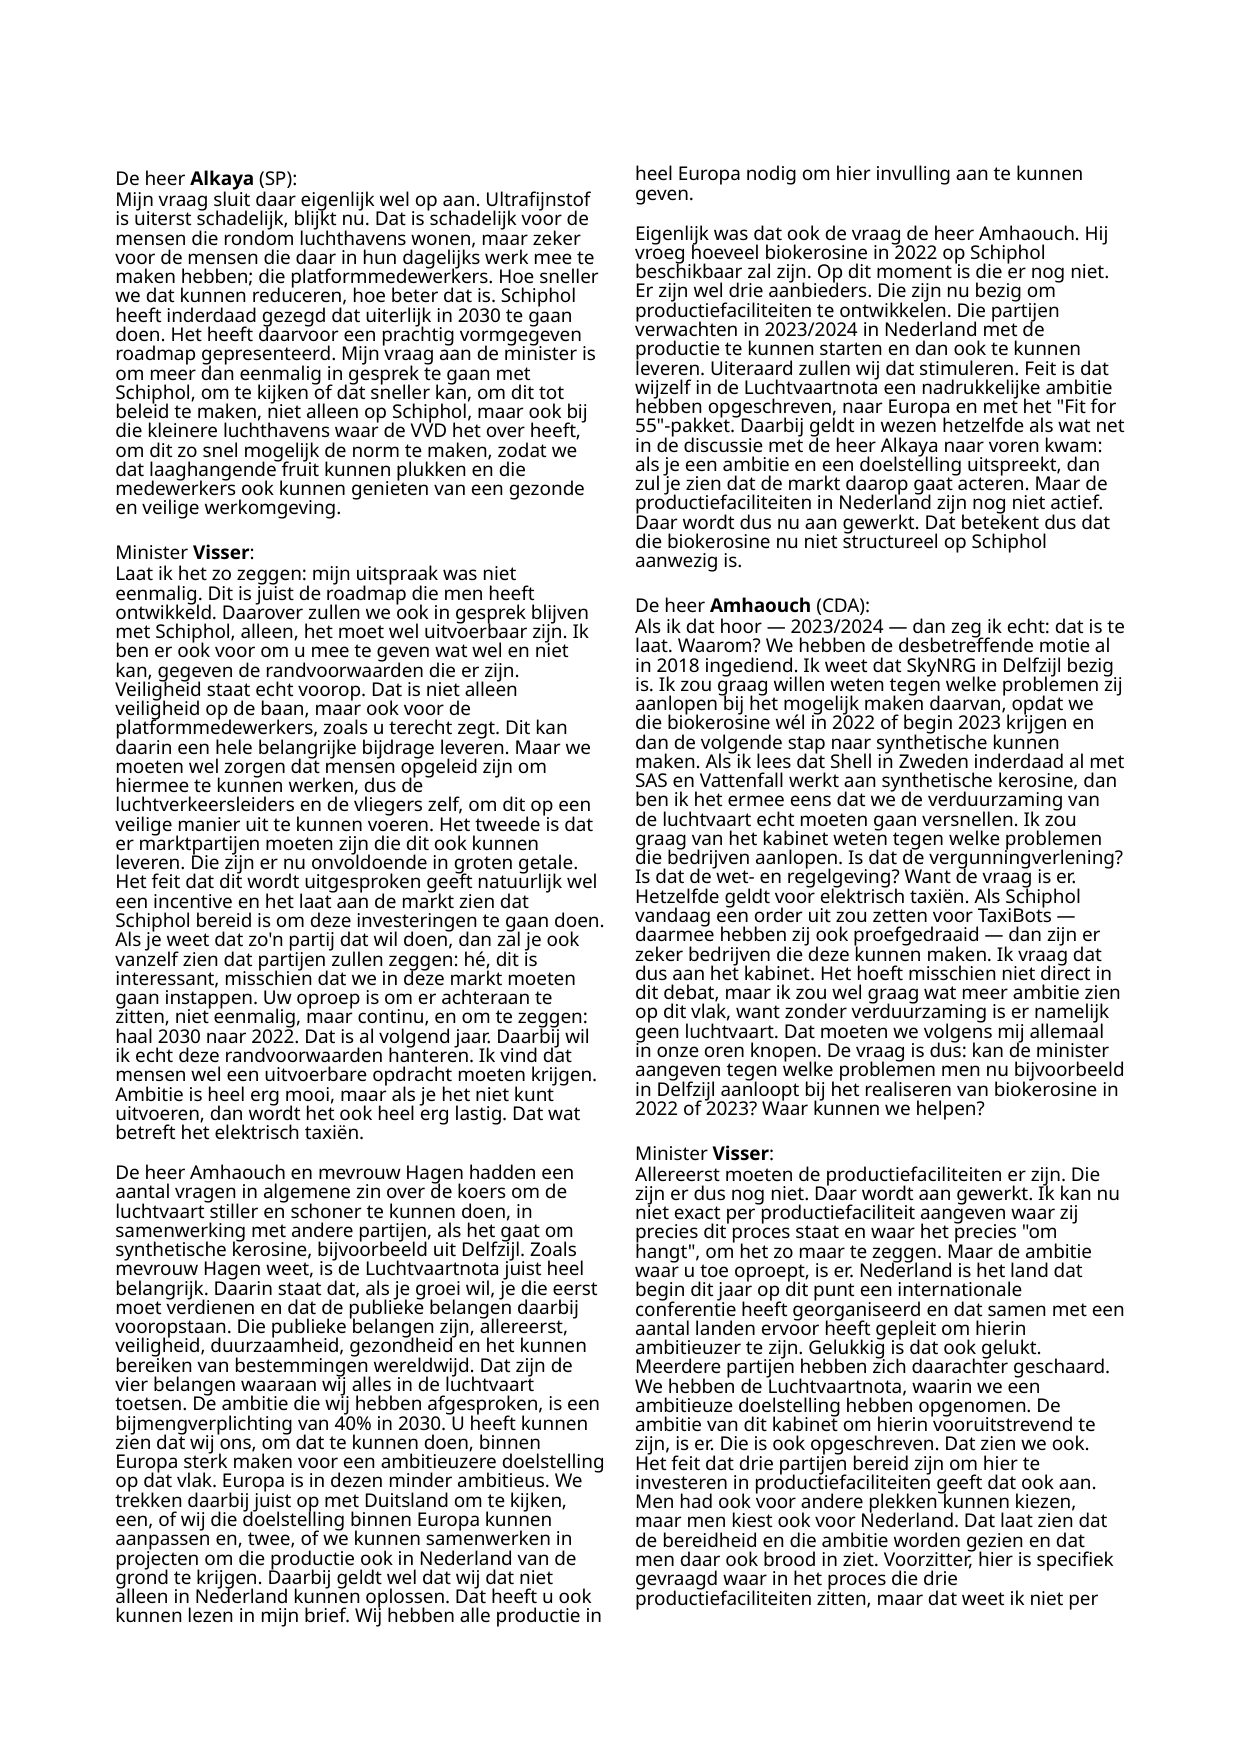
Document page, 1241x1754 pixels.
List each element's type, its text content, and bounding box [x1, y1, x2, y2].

text Laat ik het zo zeggen: mijn uitspraak was niet eenmalig. Dit is juist de roadmap die men heeft ontwikkeld. Daarover zullen we ook in gesprek blijven met Schiphol, alleen, het moet wel uitvoerbaar zijn. Ik ben er ook voor om u mee te geven wat wel en niet kan, gegeven de randvoorwaarden die er zijn. Veiligheid staat echt voorop. Dat is niet alleen veiligheid op de baan, maar ook voor de platformmedewerkers, zoals u terecht zegt. Dit kan daarin een hele belangrijke bijdrage leveren. Maar we moeten wel zorgen dat mensen opgeleid zijn om hiermee te kunnen werken, dus de luchtverkeersleiders en de vliegers zelf, om dit op een veilige manier uit te kunnen voeren. Het tweede is dat er marktpartijen moeten zijn die dit ook kunnen leveren. Die zijn er nu onvoldoende in groten getale. Het feit dat dit wordt uitgesproken geeft natuurlijk wel een incentive en het laat aan de markt zien dat Schiphol bereid is om deze investeringen te gaan doen. Als je weet dat zo'n partij dat wil doen, dan zal je ook vanzelf zien dat partijen zullen zeggen: hé, dit is interessant, misschien dat we in deze markt moeten gaan instappen. Uw oproep is om er achteraan te zitten, niet eenmalig, maar continu, en om te zeggen: haal 2030 naar 2022. Dat is al volgend jaar. Daarbij wil ik echt deze randvoorwaarden hanteren. Ik vind dat mensen wel een uitvoerbare opdracht moeten krijgen. Ambitie is heel erg mooi, maar als je het niet kunt uitvoeren, dan wordt het ook heel erg lastig. Dat wat betreft het elektrisch taxiën. [115, 565, 605, 1143]
text De heer Amhaouch en mevrouw Hagen hadden een aantal vragen in algemene zin over de koers om de luchtvaart stiller en schoner te kunnen doen, in samenwerking met andere partijen, als het gaat om synthetische kerosine, bijvoorbeeld uit Delfzijl. Zoals mevrouw Hagen weet, is de Luchtvaartnota juist heel belangrijk. Daarin staat dat, als je groei wil, je die eerst moet verdienen en dat de publieke belangen daarbij vooropstaan. Die publieke belangen zijn, allereerst, veiligheid, duurzaamheid, gezondheid en het kunnen bereiken van bestemmingen wereldwijd. Dat zijn de vier belangen waaraan wij alles in de luchtvaart toetsen. De ambitie die wij hebben afgesproken, is een bijmengverplichting van 40% in 2030. U heeft kunnen zien dat wij ons, om dat te kunnen doen, binnen Europa sterk maken voor een ambitieuzere doelstelling op dat vlak. Europa is in dezen minder ambitieus. We trekken daarbij juist op met Duitsland om te kijken, een, of wij die doelstelling binnen Europa kunnen aanpassen en, twee, of we kunnen samenwerken in projecten om die productie ook in Nederland van de grond te krijgen. Daarbij geldt wel dat wij dat niet alleen in Nederland kunnen oplossen. Dat heeft u ook kunnen lezen in mijn brief. Wij hebben alle productie in [115, 1164, 605, 1627]
text De heer Alkaya (SP): [115, 165, 605, 191]
text De heer Amhaouch (CDA): [635, 592, 1125, 618]
text Eigenlijk was dat ook de vraag de heer Amhaouch. Hij vroeg hoeveel biokerosine in 2022 op Schiphol beschikbaar zal zijn. Op dit moment is die er nog niet. Er zijn wel drie aanbieders. Die zijn nu bezig om productiefaciliteiten te ontwikkelen. Die partijen verwachten in 2023/2024 in Nederland met de productie te kunnen starten en dan ook te kunnen leveren. Uiteraard zullen wij dat stimuleren. Feit is dat wijzelf in de Luchtvaartnota een nadrukkelijke ambitie hebben opgeschreven, naar Europa en met het "Fit for 55"-pakket. Daarbij geldt in wezen hetzelfde als wat net in de discussie met de heer Alkaya naar voren kwam: als je een ambitie en een doelstelling uitspreekt, dan zul je zien dat de markt daarop gaat acteren. Maar de productiefaciliteiten in Nederland zijn nog niet actief. Daar wordt dus nu aan gewerkt. Dat betekent dus dat die biokerosine nu niet structureel op Schiphol aanwezig is. [635, 224, 1125, 571]
text Minister Visser: [115, 539, 605, 565]
text Minister Visser: [635, 1140, 1125, 1166]
text Als ik dat hoor — 2023/2024 — dan zeg ik echt: dat is te laat. Waarom? We hebben de desbetreffende motie al in 2018 ingediend. Ik weet dat SkyNRG in Delfzijl bezig is. Ik zou graag willen weten tegen welke problemen zij aanlopen bij het mogelijk maken daarvan, opdat we die biokerosine wél in 2022 of begin 2023 krijgen en dan de volgende stap naar synthetische kunnen maken. Als ik lees dat Shell in Zweden inderdaad al met SAS en Vattenfall werkt aan synthetische kerosine, dan ben ik het ermee eens dat we de verduurzaming van de luchtvaart echt moeten gaan versnellen. Ik zou graag van het kabinet weten tegen welke problemen die bedrijven aanlopen. Is dat de vergunningverlening? Is dat de wet- en regelgeving? Want de vraag is er. Hetzelfde geldt voor elektrisch taxiën. Als Schiphol vandaag een order uit zou zetten voor TaxiBots — daarmee hebben zij ook proefgedraaid — dan zijn er zeker bedrijven die deze kunnen maken. Ik vraag dat dus aan het kabinet. Het hoeft misschien niet direct in dit debat, maar ik zou wel graag wat meer ambitie zien op dit vlak, want zonder verduurzaming is er namelijk geen luchtvaart. Dat moeten we volgens mij allemaal in onze oren knopen. De vraag is dus: kan de minister aangeven tegen welke problemen men nu bijvoorbeeld in Delfzijl aanloopt bij het realiseren van biokerosine in 2022 of 2023? Waar kunnen we helpen? [635, 618, 1125, 1119]
text Mijn vraag sluit daar eigenlijk wel op aan. Ultrafijnstof is uiterst schadelijk, blijkt nu. Dat is schadelijk voor de mensen die rondom luchthavens wonen, maar zeker voor de mensen die daar in hun dagelijks werk mee te maken hebben; die platformmedewerkers. Hoe sneller we dat kunnen reduceren, hoe beter dat is. Schiphol heeft inderdaad gezegd dat uiterlijk in 2030 te gaan doen. Het heeft daarvoor een prachtig vormgegeven roadmap gepresenteerd. Mijn vraag aan de minister is om meer dan eenmalig in gesprek te gaan met Schiphol, om te kijken of dat sneller kan, om dit tot beleid te maken, niet alleen op Schiphol, maar ook bij die kleinere luchthavens waar de VVD het over heeft, om dit zo snel mogelijk de norm te maken, zodat we dat laaghangende fruit kunnen plukken en die medewerkers ook kunnen genieten van een gezonde en veilige werkomgeving. [115, 191, 605, 519]
text Allereerst moeten de productiefaciliteiten er zijn. Die zijn er dus nog niet. Daar wordt aan gewerkt. Ik kan nu niet exact per productiefaciliteit aangeven waar zij precies dit proces staat en waar het precies "om hangt", om het zo maar te zeggen. Maar de ambitie waar u toe oproept, is er. Nederland is het land dat begin dit jaar op dit punt een internationale conferentie heeft georganiseerd en dat samen met een aantal landen ervoor heeft gepleit om hierin ambitieuzer te zijn. Gelukkig is dat ook gelukt. Meerdere partijen hebben zich daarachter geschaard. We hebben de Luchtvaartnota, waarin we een ambitieuze doelstelling hebben opgenomen. De ambitie van dit kabinet om hierin vooruitstrevend te zijn, is er. Die is ook opgeschreven. Dat zien we ook. Het feit dat drie partijen bereid zijn om hier te investeren in productiefaciliteiten geeft dat ook aan. Men had ook voor andere plekken kunnen kiezen, maar men kiest ook voor Nederland. Dat laat zien dat de bereidheid en die ambitie worden gezien en dat men daar ook brood in ziet. Voorzitter, hier is specifiek gevraagd waar in het proces die drie productiefaciliteiten zitten, maar dat weet ik niet per [635, 1166, 1125, 1609]
text heel Europa nodig om hier invulling aan te kunnen geven. [635, 165, 1125, 204]
